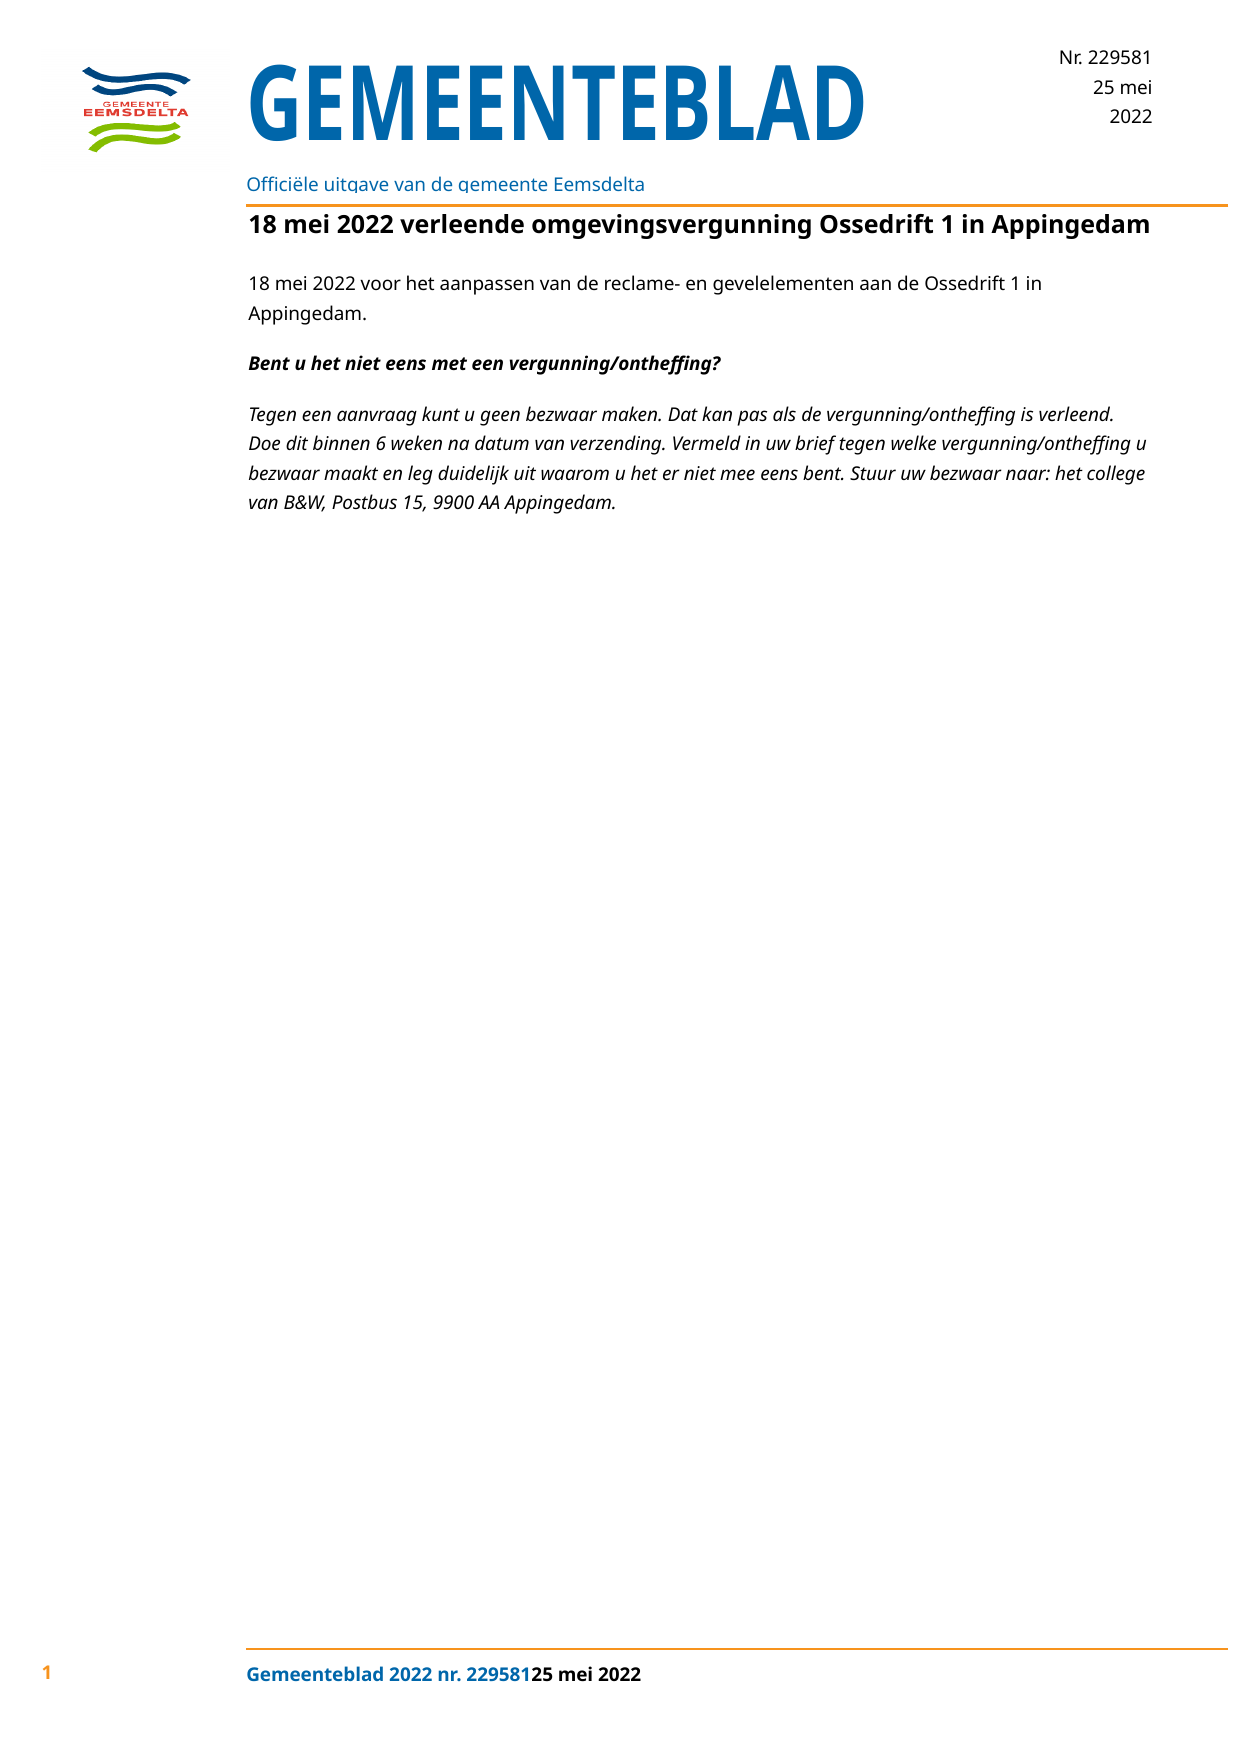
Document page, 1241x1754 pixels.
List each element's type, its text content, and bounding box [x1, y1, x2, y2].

text 18 mei 2022 voor het aanpassen van de reclame- en gevelelementen aan de Ossedrift 1 in Appingedam. [248, 270, 1152, 326]
text Tegen een aanvraag kunt u geen bezwaar maken. Dat kan pas als de vergunning/ontheffing is verleend. Doe dit binnen 6 weken na datum van verzending. Vermeld in uw brief tegen welke vergunning/ontheffing u bezwaar maakt en leg duidelijk uit waarom u het er niet mee eens bent. Stuur uw bezwaar naar: het college van B&W, Postbus 15, 9900 AA Appingedam. [248, 401, 1152, 515]
text 18 mei 2022 verleende omgevingsvergunning Ossedrift 1 in Appingedam [248, 207, 1152, 241]
picture [41, 47, 231, 172]
text Bent u het niet eens met een vergunning/ontheffing? [248, 350, 1152, 376]
